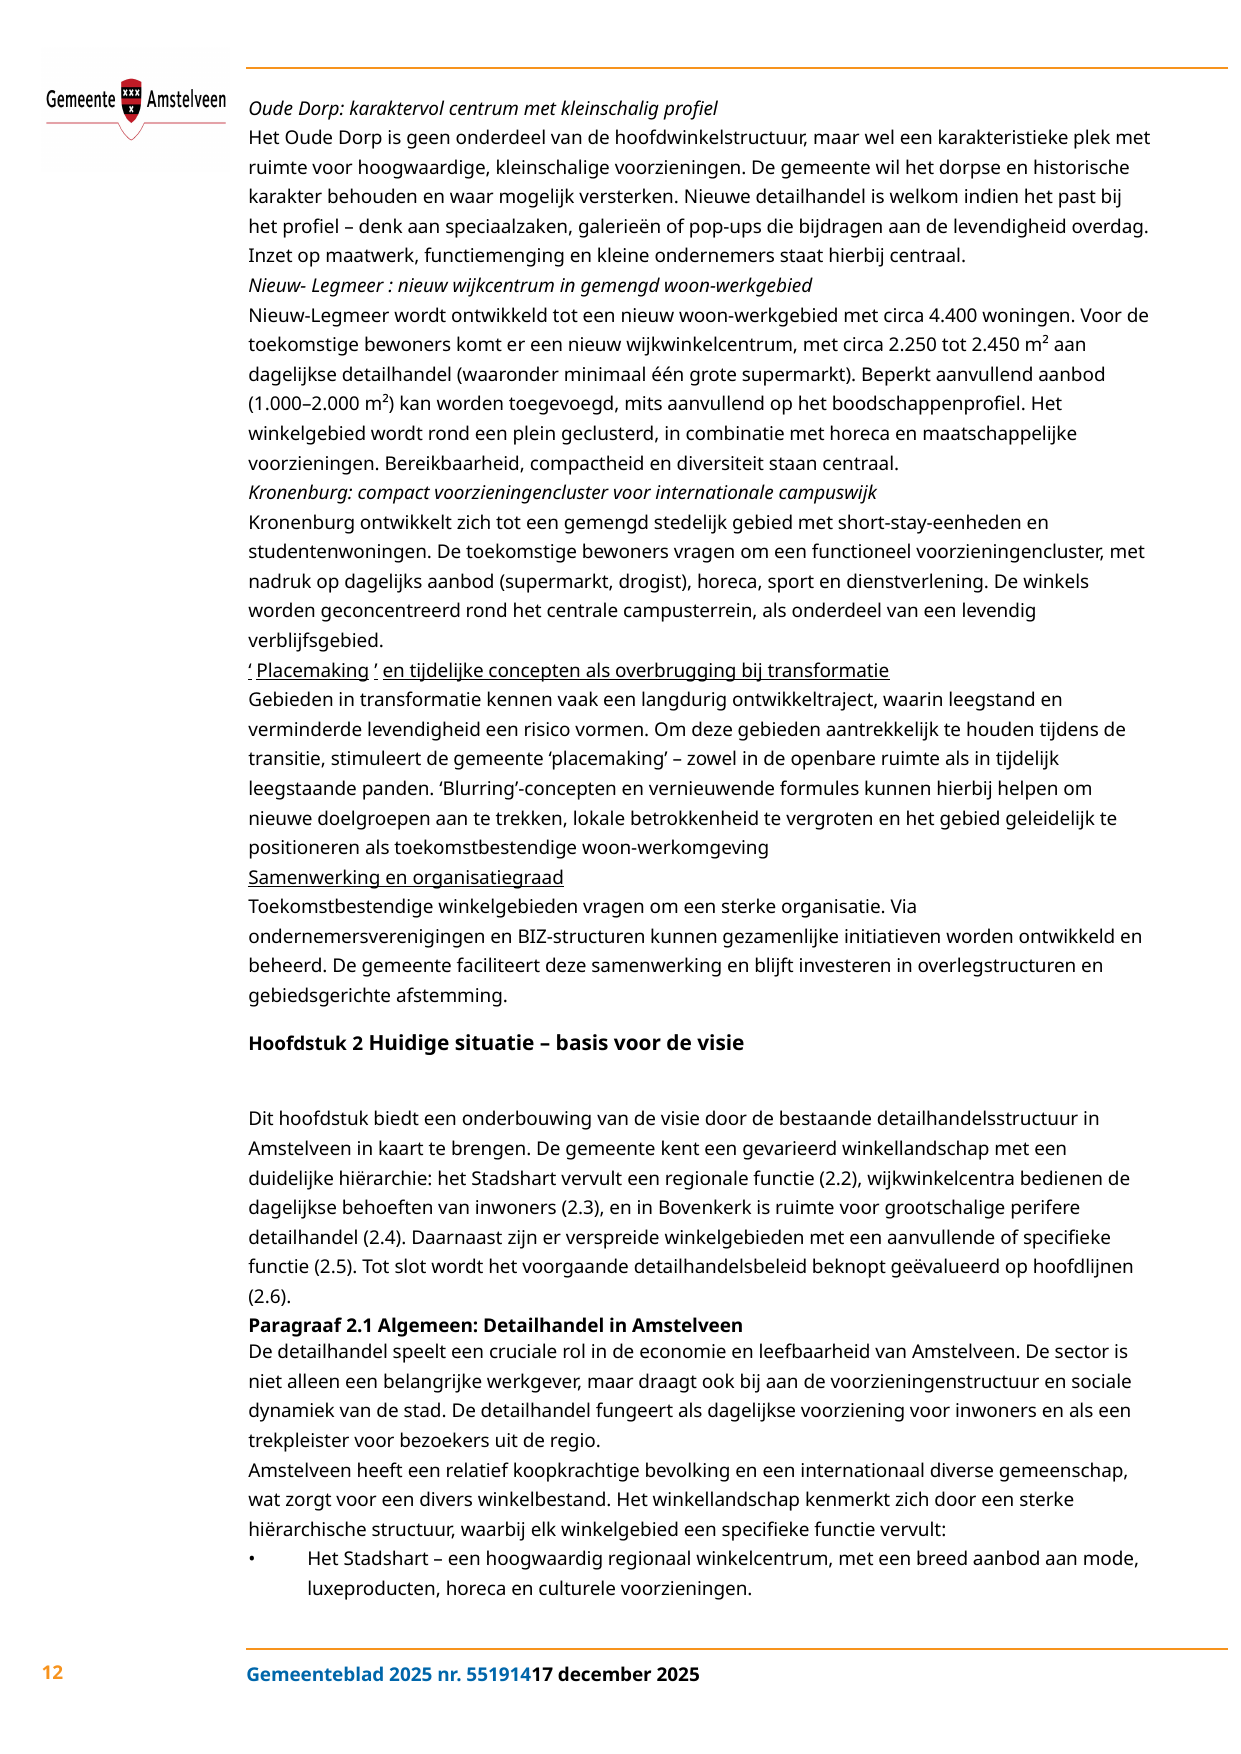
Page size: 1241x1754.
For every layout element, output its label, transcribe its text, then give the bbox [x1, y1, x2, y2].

text Dit hoofdstuk biedt een onderbouwing van de visie door de bestaande detailhandelsstructuur in Amstelveen in kaart te brengen. De gemeente kent een gevarieerd winkellandschap met een duidelijke hiërarchie: het Stadshart vervult een regionale functie (2.2), wijkwinkelcentra bedienen de dagelijkse behoeften van inwoners (2.3), en in Bovenkerk is ruimte voor grootschalige perifere detailhandel (2.4). Daarnaast zijn er verspreide winkelgebieden met een aanvullende of specifieke functie (2.5). Tot slot wordt het voorgaande detailhandelsbeleid beknopt geëvalueerd op hoofdlijnen (2.6). [248, 1106, 1152, 1309]
text Het Oude Dorp is geen onderdeel van de hoofdwinkelstructuur, maar wel een karakteristieke plek met ruimte voor hoogwaardige, kleinschalige voorzieningen. De gemeente wil het dorpse en historische karakter behouden en waar mogelijk versterken. Nieuwe detailhandel is welkom indien het past bij het profiel – denk aan speciaalzaken, galerieën of pop-ups die bijdragen aan de levendigheid overdag. Inzet op maatwerk, functiemenging en kleine ondernemers staat hierbij centraal. [248, 124, 1152, 268]
text Nieuw- Legmeer : nieuw wijkcentrum in gemengd woon-werkgebied [248, 272, 1152, 298]
list Het Stadshart – een hoogwaardig regionaal winkelcentrum, met een breed aanbod aan mode, luxeproducten, horeca en culturele voorzieningen. [248, 1546, 1152, 1601]
text ‘ Placemaking ’ en tijdelijke concepten als overbrugging bij transformatie [248, 657, 1152, 683]
text Kronenburg ontwikkelt zich tot een gemengd stedelijk gebied met short-stay-eenheden en studentenwoningen. De toekomstige bewoners vragen om een functioneel voorzieningencluster, met nadruk op dagelijks aanbod (supermarkt, drogist), horeca, sport en dienstverlening. De winkels worden geconcentreerd rond het centrale campusterrein, als onderdeel van een levendig verblijfsgebied. [248, 509, 1152, 653]
text Toekomstbestendige winkelgebieden vragen om een sterke organisatie. Via ondernemersverenigingen en BIZ-structuren kunnen gezamenlijke initiatieven worden ontwikkeld en beheerd. De gemeente faciliteert deze samenwerking en blijft investeren in overlegstructuren en gebiedsgerichte afstemming. [248, 893, 1152, 1008]
text Oude Dorp: karaktervol centrum met kleinschalig profiel [248, 95, 1152, 121]
text Gebieden in transformatie kennen vaak een langdurig ontwikkeltraject, waarin leegstand en verminderde levendigheid een risico vormen. Om deze gebieden aantrekkelijk te houden tijdens de transitie, stimuleert de gemeente ‘placemaking’ – zowel in de openbare ruimte als in tijdelijk leegstaande panden. ‘Blurring’-concepten en vernieuwende formules kunnen hierbij helpen om nieuwe doelgroepen aan te trekken, lokale betrokkenheid te vergroten en het gebied geleidelijk te positioneren als toekomstbestendige woon-werkomgeving [248, 686, 1152, 860]
picture [41, 47, 231, 172]
text Paragraaf 2.1 Algemeen: Detailhandel in Amstelveen [248, 1313, 1152, 1338]
text Hoofdstuk 2 Huidige situatie – basis voor de visie [248, 1028, 1152, 1056]
text Nieuw-Legmeer wordt ontwikkeld tot een nieuw woon-werkgebied met circa 4.400 woningen. Voor de toekomstige bewoners komt er een nieuw wijkwinkelcentrum, met circa 2.250 tot 2.450 m² aan dagelijkse detailhandel (waaronder minimaal één grote supermarkt). Beperkt aanvullend aanbod (1.000–2.000 m²) kan worden toegevoegd, mits aanvullend op het boodschappenprofiel. Het winkelgebied wordt rond een plein geclusterd, in combinatie met horeca en maatschappelijke voorzieningen. Bereikbaarheid, compactheid en diversiteit staan centraal. [248, 302, 1152, 476]
text Amstelveen heeft een relatief koopkrachtige bevolking en een internationaal diverse gemeenschap, wat zorgt voor een divers winkelbestand. Het winkellandschap kenmerkt zich door een sterke hiërarchische structuur, waarbij elk winkelgebied een specifieke functie vervult: [248, 1457, 1152, 1542]
text De detailhandel speelt een cruciale rol in de economie en leefbaarheid van Amstelveen. De sector is niet alleen een belangrijke werkgever, maar draagt ook bij aan de voorzieningenstructuur en sociale dynamiek van de stad. De detailhandel fungeert als dagelijkse voorziening voor inwoners en als een trekpleister voor bezoekers uit de regio. [248, 1338, 1152, 1453]
text Kronenburg: compact voorzieningencluster voor internationale campuswijk [248, 479, 1152, 505]
text Samenwerking en organisatiegraad [248, 864, 1152, 890]
